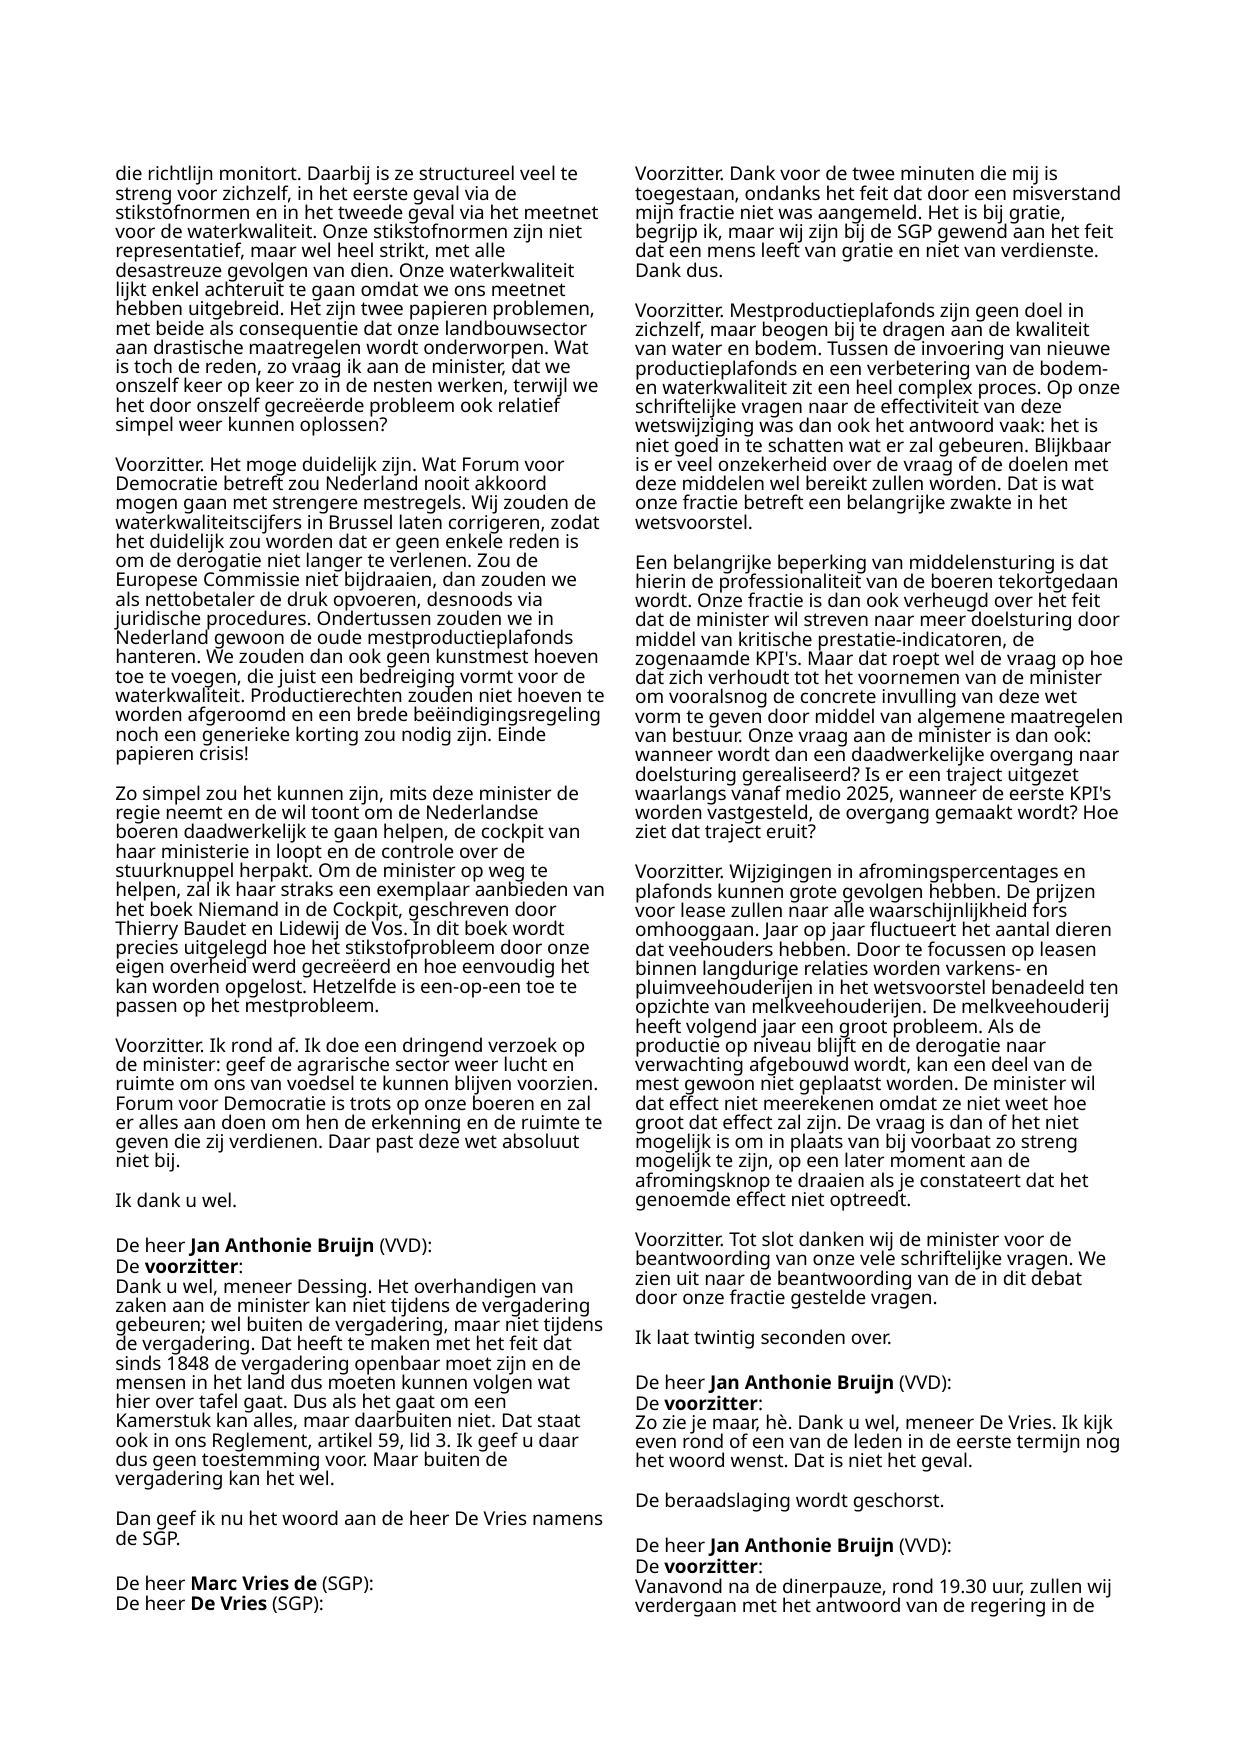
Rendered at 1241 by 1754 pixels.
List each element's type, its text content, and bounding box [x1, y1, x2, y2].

text De heer Jan Anthonie Bruijn (VVD): [115, 1233, 605, 1258]
text Voorzitter. Ik rond af. Ik doe een dringend verzoek op de minister: geef de agrarische sector weer lucht en ruimte om ons van voedsel te kunnen blijven voorzien. Forum voor Democratie is trots op onze boeren en zal er alles aan doen om hen de erkenning en de ruimte te geven die zij verdienen. Daar past deze wet absoluut niet bij. [115, 1037, 605, 1172]
text Een belangrijke beperking van middelensturing is dat hierin de professionaliteit van de boeren tekortgedaan wordt. Onze fractie is dan ook verheugd over het feit dat de minister wil streven naar meer doelsturing door middel van kritische prestatie-indicatoren, de zogenaamde KPI's. Maar dat roept wel de vraag op hoe dat zich verhoudt tot het voornemen van de minister om vooralsnog de concrete invulling van deze wet vorm te geven door middel van algemene maatregelen van bestuur. Onze vraag aan de minister is dan ook: wanneer wordt dan een daadwerkelijke overgang naar doelsturing gerealiseerd? Is er een traject uitgezet waarlangs vanaf medio 2025, wanneer de eerste KPI's worden vastgesteld, de overgang gemaakt wordt? Hoe ziet dat traject eruit? [635, 554, 1125, 843]
text Voorzitter. Wijzigingen in afromingspercentages en plafonds kunnen grote gevolgen hebben. De prijzen voor lease zullen naar alle waarschijnlijkheid fors omhooggaan. Jaar op jaar fluctueert het aantal dieren dat veehouders hebben. Door te focussen op leasen binnen langdurige relaties worden varkens- en pluimveehouderijen in het wetsvoorstel benadeeld ten opzichte van melkveehouderijen. De melkveehouderij heeft volgend jaar een groot probleem. Als de productie op niveau blijft en de derogatie naar verwachting afgebouwd wordt, kan een deel van de mest gewoon niet geplaatst worden. De minister wil dat effect niet meerekenen omdat ze niet weet hoe groot dat effect zal zijn. De vraag is dan of het niet mogelijk is om in plaats van bij voorbaat zo streng mogelijk te zijn, op een later moment aan de afromingsknop te draaien als je constateert dat het genoemde effect niet optreedt. [635, 863, 1125, 1210]
text Ik dank u wel. [115, 1192, 605, 1212]
text De voorzitter: [635, 1395, 1125, 1414]
text De heer Jan Anthonie Bruijn (VVD): [635, 1533, 1125, 1558]
text Dan geef ik nu het woord aan de heer De Vries namens de SGP. [115, 1510, 605, 1549]
text De voorzitter: [115, 1258, 605, 1278]
text De heer Jan Anthonie Bruijn (VVD): [635, 1369, 1125, 1395]
text Zo zie je maar, hè. Dank u wel, meneer De Vries. Ik kijk even rond of een van de leden in de eerste termijn nog het woord wenst. Dat is niet het geval. [635, 1414, 1125, 1472]
text Zo simpel zou het kunnen zijn, mits deze minister de regie neemt en de wil toont om de Nederlandse boeren daadwerkelijk te gaan helpen, de cockpit van haar ministerie in loopt en de controle over de stuurknuppel herpakt. Om de minister op weg te helpen, zal ik haar straks een exemplaar aanbieden van het boek Niemand in de Cockpit, geschreven door Thierry Baudet en Lidewij de Vos. In dit boek wordt precies uitgelegd hoe het stikstofprobleem door onze eigen overheid werd gecreëerd en hoe eenvoudig het kan worden opgelost. Hetzelfde is een-op-een toe te passen op het mestprobleem. [115, 785, 605, 1016]
text De beraadslaging wordt geschorst. [635, 1492, 1125, 1512]
text Voorzitter. Het moge duidelijk zijn. Wat Forum voor Democratie betreft zou Nederland nooit akkoord mogen gaan met strengere mestregels. Wij zouden de waterkwaliteitscijfers in Brussel laten corrigeren, zodat het duidelijk zou worden dat er geen enkele reden is om de derogatie niet langer te verlenen. Zou de Europese Commissie niet bijdraaien, dan zouden we als nettobetaler de druk opvoeren, desnoods via juridische procedures. Ondertussen zouden we in Nederland gewoon de oude mestproductieplafonds hanteren. We zouden dan ook geen kunstmest hoeven toe te voegen, die juist een bedreiging vormt voor de waterkwaliteit. Productierechten zouden niet hoeven te worden afgeroomd en een brede beëindigingsregeling noch een generieke korting zou nodig zijn. Einde papieren crisis! [115, 456, 605, 764]
text De heer Marc Vries de (SGP): [115, 1570, 605, 1595]
text Dank u wel, meneer Dessing. Het overhandigen van zaken aan de minister kan niet tijdens de vergadering gebeuren; wel buiten de vergadering, maar niet tijdens de vergadering. Dat heeft te maken met het feit dat sinds 1848 de vergadering openbaar moet zijn en de mensen in het land dus moeten kunnen volgen wat hier over tafel gaat. Dus als het gaat om een Kamerstuk kan alles, maar daarbuiten niet. Dat staat ook in ons Reglement, artikel 59, lid 3. Ik geef u daar dus geen toestemming voor. Maar buiten de vergadering kan het wel. [115, 1278, 605, 1489]
text De voorzitter: [635, 1558, 1125, 1578]
text Voorzitter. Mestproductieplafonds zijn geen doel in zichzelf, maar beogen bij te dragen aan de kwaliteit van water en bodem. Tussen de invoering van nieuwe productieplafonds en een verbetering van de bodem- en waterkwaliteit zit een heel complex proces. Op onze schriftelijke vragen naar de effectiviteit van deze wetswijziging was dan ook het antwoord vaak: het is niet goed in te schatten wat er zal gebeuren. Blijkbaar is er veel onzekerheid over de vraag of de doelen met deze middelen wel bereikt zullen worden. Dat is wat onze fractie betreft een belangrijke zwakte in het wetsvoorstel. [635, 302, 1125, 533]
text Ik laat twintig seconden over. [635, 1329, 1125, 1348]
text De heer De Vries (SGP): [115, 1595, 605, 1615]
text Voorzitter. Tot slot danken wij de minister voor de beantwoording van onze vele schriftelijke vragen. We zien uit naar de beantwoording van de in dit debat door onze fractie gestelde vragen. [635, 1231, 1125, 1308]
text die richtlijn monitort. Daarbij is ze structureel veel te streng voor zichzelf, in het eerste geval via de stikstofnormen en in het tweede geval via het meetnet voor de waterkwaliteit. Onze stikstofnormen zijn niet representatief, maar wel heel strikt, met alle desastreuze gevolgen van dien. Onze waterkwaliteit lijkt enkel achteruit te gaan omdat we ons meetnet hebben uitgebreid. Het zijn twee papieren problemen, met beide als consequentie dat onze landbouwsector aan drastische maatregelen wordt onderworpen. Wat is toch de reden, zo vraag ik aan de minister, dat we onszelf keer op keer zo in de nesten werken, terwijl we het door onszelf gecreëerde probleem ook relatief simpel weer kunnen oplossen? [115, 165, 605, 435]
text Voorzitter. Dank voor de twee minuten die mij is toegestaan, ondanks het feit dat door een misverstand mijn fractie niet was aangemeld. Het is bij gratie, begrijp ik, maar wij zijn bij de SGP gewend aan het feit dat een mens leeft van gratie en niet van verdienste. Dank dus. [635, 165, 1125, 281]
text Vanavond na de dinerpauze, rond 19.30 uur, zullen wij verdergaan met het antwoord van de regering in de [635, 1578, 1125, 1616]
